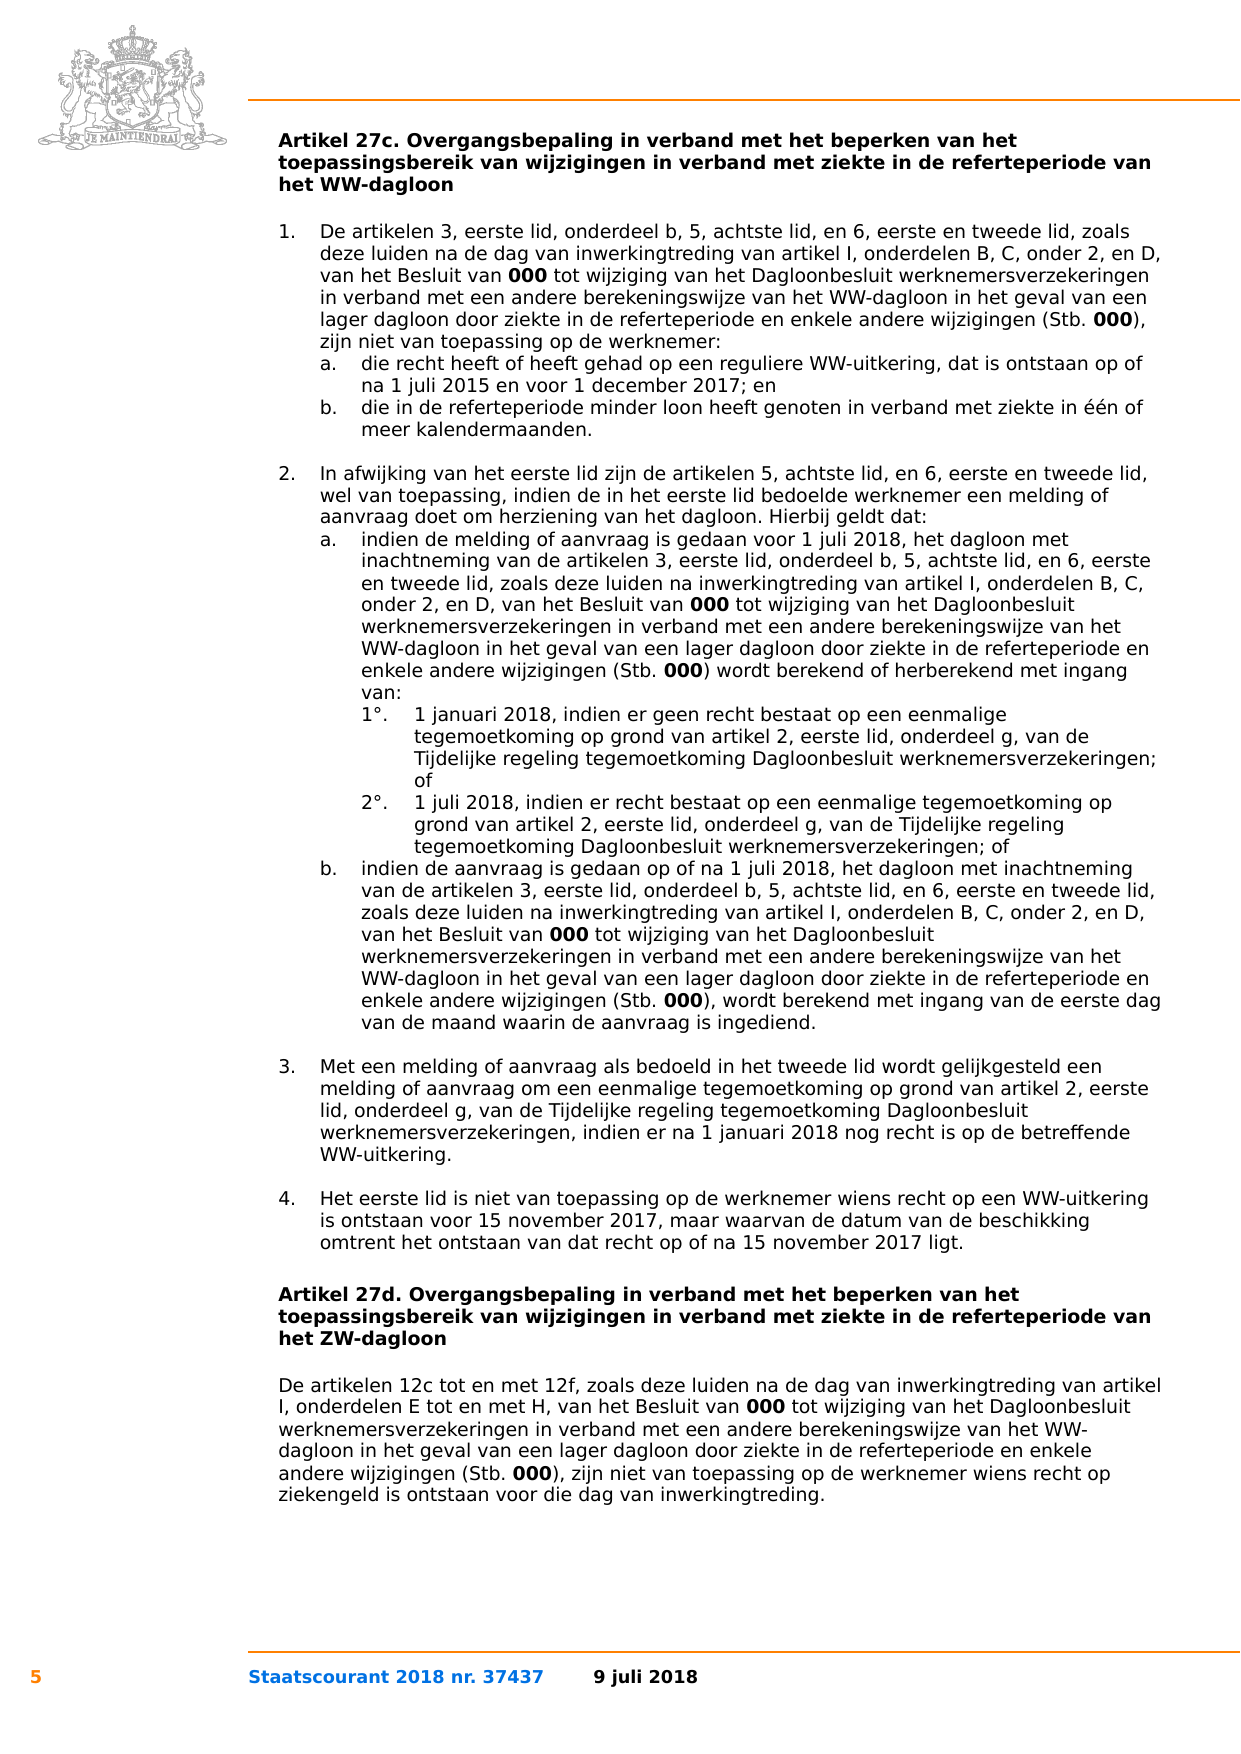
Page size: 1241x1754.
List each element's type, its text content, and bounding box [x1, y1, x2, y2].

picture [38, 25, 227, 150]
text 3. Met een melding of aanvraag als bedoeld in het tweede lid wordt gelijkgesteld een melding of aanvraag om een eenmalige tegemoetkoming op grond van artikel 2, eerste lid, onderdeel g, van de Tijdelijke regeling tegemoetkoming Dagloonbesluit werknemersverzekeringen, indien er na 1 januari 2018 nog recht is op de betreffende WW-uitkering. [278, 1056, 1163, 1166]
text 2. In afwijking van het eerste lid zijn de artikelen 5, achtste lid, en 6, eerste en tweede lid, wel van toepassing, indien de in het eerste lid bedoelde werknemer een melding of aanvraag doet om herziening van het dagloon. Hierbij geldt dat: [278, 462, 1163, 528]
text a. die recht heeft of heeft gehad op een reguliere WW-uitkering, dat is ontstaan op of na 1 juli 2015 en voor 1 december 2017; en [319, 353, 1163, 397]
text 1°. 1 januari 2018, indien er geen recht bestaat op een eenmalige tegemoetkoming op grond van artikel 2, eerste lid, onderdeel g, van de Tijdelijke regeling tegemoetkoming Dagloonbesluit werknemersverzekeringen; of [361, 704, 1163, 792]
text b. die in de referteperiode minder loon heeft genoten in verband met ziekte in één of meer kalendermaanden. [319, 397, 1163, 441]
text b. indien de aanvraag is gedaan op of na 1 juli 2018, het dagloon met inachtneming van de artikelen 3, eerste lid, onderdeel b, 5, achtste lid, en 6, eerste en tweede lid, zoals deze luiden na inwerkingtreding van artikel I, onderdelen B, C, onder 2, en D, van het Besluit van 000 tot wijziging van het Dagloonbesluit werknemersverzekeringen in verband met een andere berekeningswijze van het WW-dagloon in het geval van een lager dagloon door ziekte in de referteperiode en enkele andere wijzigingen (Stb. 000), wordt berekend met ingang van de eerste dag van de maand waarin de aanvraag is ingediend. [319, 858, 1163, 1034]
text De artikelen 12c tot en met 12f, zoals deze luiden na de dag van inwerkingtreding van artikel I, onderdelen E tot en met H, van het Besluit van 000 tot wijziging van het Dagloonbesluit werknemersverzekeringen in verband met een andere berekeningswijze van het WW-dagloon in het geval van een lager dagloon door ziekte in de referteperiode en enkele andere wijzigingen (Stb. 000), zijn niet van toepassing op de werknemer wiens recht op ziekengeld is ontstaan voor die dag van inwerkingtreding. [278, 1374, 1163, 1506]
text 2°. 1 juli 2018, indien er recht bestaat op een eenmalige tegemoetkoming op grond van artikel 2, eerste lid, onderdeel g, van de Tijdelijke regeling tegemoetkoming Dagloonbesluit werknemersverzekeringen; of [361, 792, 1163, 858]
text 1. De artikelen 3, eerste lid, onderdeel b, 5, achtste lid, en 6, eerste en tweede lid, zoals deze luiden na de dag van inwerkingtreding van artikel I, onderdelen B, C, onder 2, en D, van het Besluit van 000 tot wijziging van het Dagloonbesluit werknemersverzekeringen in verband met een andere berekeningswijze van het WW-dagloon in het geval van een lager dagloon door ziekte in de referteperiode en enkele andere wijzigingen (Stb. 000), zijn niet van toepassing op de werknemer: [278, 221, 1163, 353]
text 4. Het eerste lid is niet van toepassing op de werknemer wiens recht op een WW-uitkering is ontstaan voor 15 november 2017, maar waarvan de datum van de beschikking omtrent het ontstaan van dat recht op of na 15 november 2017 ligt. [278, 1188, 1163, 1253]
subtitle Artikel 27c. Overgangsbepaling in verband met het beperken van het toepassingsbereik van wijzigingen in verband met ziekte in de referteperiode van het WW-dagloon [278, 130, 1163, 196]
text a. indien de melding of aanvraag is gedaan voor 1 juli 2018, het dagloon met inachtneming van de artikelen 3, eerste lid, onderdeel b, 5, achtste lid, en 6, eerste en tweede lid, zoals deze luiden na inwerkingtreding van artikel I, onderdelen B, C, onder 2, en D, van het Besluit van 000 tot wijziging van het Dagloonbesluit werknemersverzekeringen in verband met een andere berekeningswijze van het WW-dagloon in het geval van een lager dagloon door ziekte in de referteperiode en enkele andere wijzigingen (Stb. 000) wordt berekend of herberekend met ingang van: [319, 528, 1163, 704]
subtitle Artikel 27d. Overgangsbepaling in verband met het beperken van het toepassingsbereik van wijzigingen in verband met ziekte in de referteperiode van het ZW-dagloon [278, 1283, 1163, 1349]
